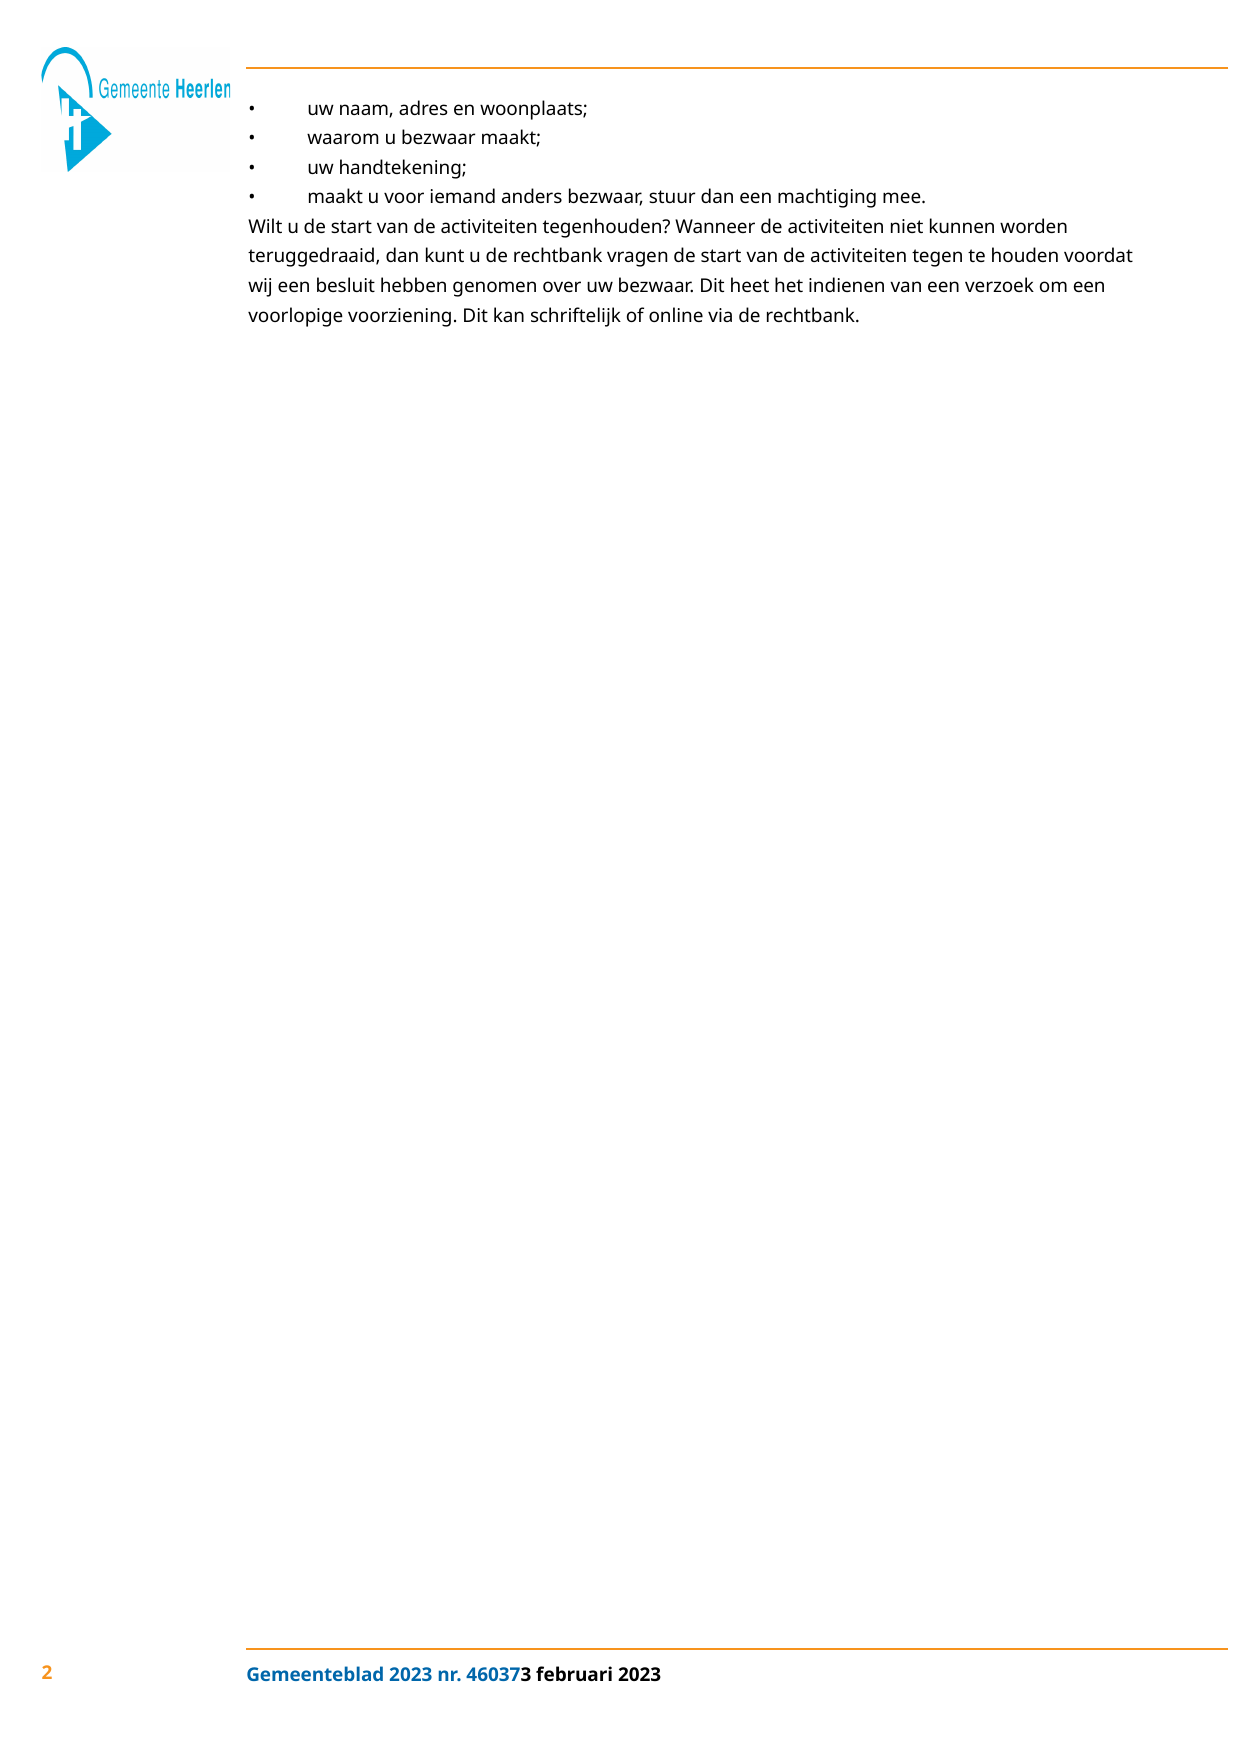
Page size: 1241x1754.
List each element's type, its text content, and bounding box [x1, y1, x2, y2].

picture [41, 47, 231, 172]
list uw naam, adres en woonplaats; [248, 95, 1152, 121]
list uw handtekening; [248, 154, 1152, 180]
list maakt u voor iemand anders bezwaar, stuur dan een machtiging mee. [248, 183, 1152, 209]
picture [41, 47, 59, 70]
text Wilt u de start van de activiteiten tegenhouden? Wanneer de activiteiten niet kunnen worden teruggedraaid, dan kunt u de rechtbank vragen de start van de activiteiten tegen te houden voordat wij een besluit hebben genomen over uw bezwaar. Dit heet het indienen van een verzoek om een voorlopige voorziening. Dit kan schriftelijk of online via de rechtbank. [248, 213, 1152, 328]
list waarom u bezwaar maakt; [248, 124, 1152, 150]
